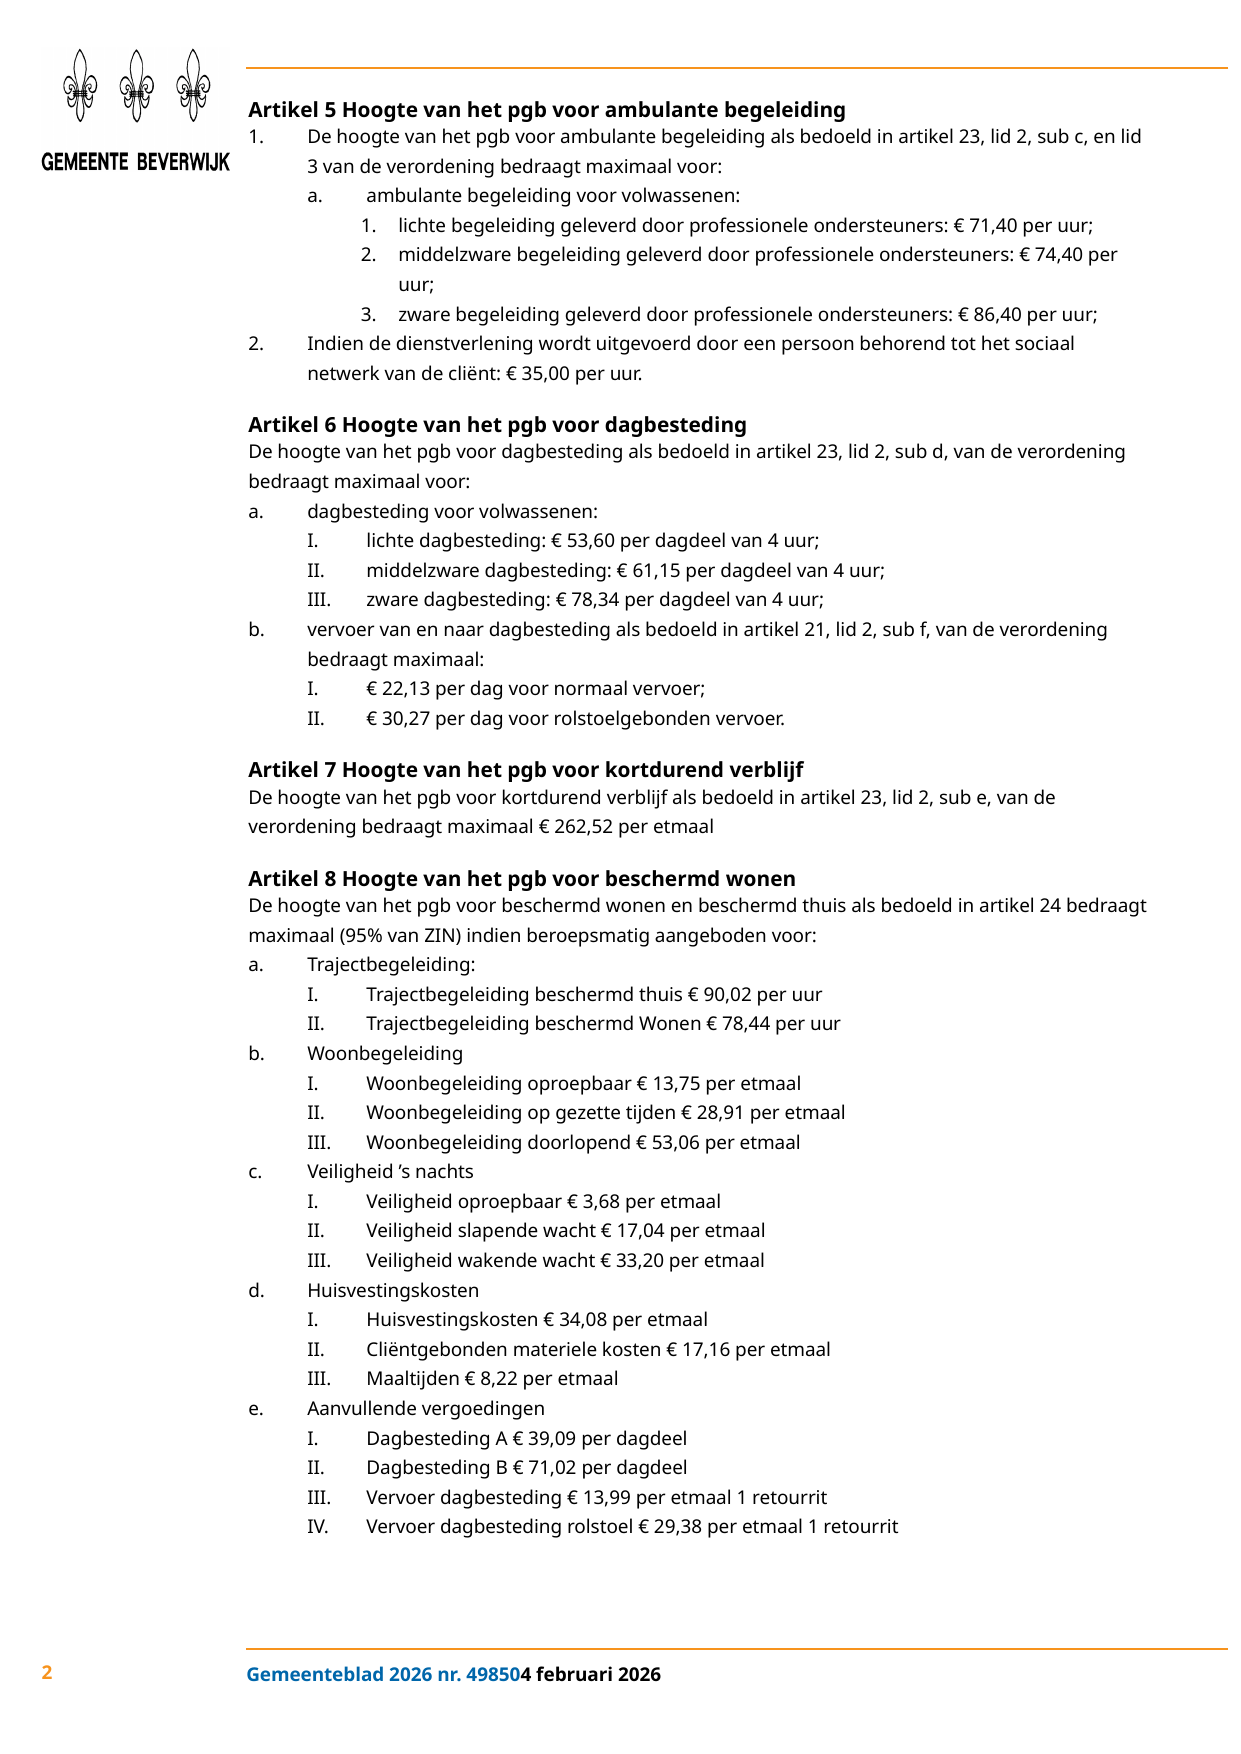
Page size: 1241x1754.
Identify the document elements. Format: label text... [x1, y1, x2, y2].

list Cliëntgebonden materiele kosten € 17,16 per etmaal [307, 1336, 1152, 1362]
list Dagbesteding A € 39,09 per dagdeel [307, 1425, 1152, 1451]
text Artikel 6 Hoogte van het pgb voor dagbesteding [248, 410, 1152, 439]
list middelzware dagbesteding: € 61,15 per dagdeel van 4 uur; [307, 557, 1152, 583]
list vervoer van en naar dagbesteding als bedoeld in artikel 21, lid 2, sub f, van de verordening bedraagt maximaal: [248, 616, 1152, 672]
text De hoogte van het pgb voor dagbesteding als bedoeld in artikel 23, lid 2, sub d, van de verordening bedraagt maximaal voor: [248, 439, 1152, 494]
list zware dagbesteding: € 78,34 per dagdeel van 4 uur; [307, 587, 1152, 612]
list lichte begeleiding geleverd door professionele ondersteuners: € 71,40 per uur; [361, 212, 1152, 238]
list Vervoer dagbesteding rolstoel € 29,38 per etmaal 1 retourrit [307, 1513, 1152, 1539]
list Dagbesteding B € 71,02 per dagdeel [307, 1454, 1152, 1480]
text Artikel 7 Hoogte van het pgb voor kortdurend verblijf [248, 755, 1152, 784]
list Veiligheid ’s nachts [248, 1158, 1152, 1184]
list Trajectbegeleiding: [248, 951, 1152, 977]
list Trajectbegeleiding beschermd thuis € 90,02 per uur [307, 981, 1152, 1007]
list Maaltijden € 8,22 per etmaal [307, 1366, 1152, 1391]
list Veiligheid oproepbaar € 3,68 per etmaal [307, 1188, 1152, 1214]
list Woonbegeleiding doorlopend € 53,06 per etmaal [307, 1129, 1152, 1155]
list zware begeleiding geleverd door professionele ondersteuners: € 86,40 per uur; [361, 301, 1152, 326]
list Veiligheid slapende wacht € 17,04 per etmaal [307, 1218, 1152, 1243]
list ambulante begeleiding voor volwassenen: [307, 182, 1152, 208]
text Artikel 5 Hoogte van het pgb voor ambulante begeleiding [248, 95, 1152, 123]
list Veiligheid wakende wacht € 33,20 per etmaal [307, 1247, 1152, 1273]
list Woonbegeleiding [248, 1040, 1152, 1066]
text De hoogte van het pgb voor beschermd wonen en beschermd thuis als bedoeld in artikel 24 bedraagt maximaal (95% van ZIN) indien beroepsmatig aangeboden voor: [248, 892, 1152, 948]
list Woonbegeleiding oproepbaar € 13,75 per etmaal [307, 1070, 1152, 1096]
list € 22,13 per dag voor normaal vervoer; [307, 675, 1152, 701]
text De hoogte van het pgb voor kortdurend verblijf als bedoeld in artikel 23, lid 2, sub e, van de verordening bedraagt maximaal € 262,52 per etmaal [248, 784, 1152, 839]
list € 30,27 per dag voor rolstoelgebonden vervoer. [307, 705, 1152, 731]
list De hoogte van het pgb voor ambulante begeleiding als bedoeld in artikel 23, lid 2, sub c, en lid 3 van de verordening bedraagt maximaal voor: [248, 123, 1152, 178]
list Vervoer dagbesteding € 13,99 per etmaal 1 retourrit [307, 1484, 1152, 1510]
list Woonbegeleiding op gezette tijden € 28,91 per etmaal [307, 1099, 1152, 1125]
list Aanvullende vergoedingen [248, 1395, 1152, 1421]
list lichte dagbesteding: € 53,60 per dagdeel van 4 uur; [307, 527, 1152, 553]
list Huisvestingskosten € 34,08 per etmaal [307, 1306, 1152, 1332]
list middelzware begeleiding geleverd door professionele ondersteuners: € 74,40 per uur; [361, 242, 1152, 297]
picture [41, 47, 231, 172]
list Trajectbegeleiding beschermd Wonen € 78,44 per uur [307, 1011, 1152, 1036]
list dagbesteding voor volwassenen: [248, 498, 1152, 524]
text Artikel 8 Hoogte van het pgb voor beschermd wonen [248, 864, 1152, 892]
list Huisvestingskosten [248, 1277, 1152, 1303]
list Indien de dienstverlening wordt uitgevoerd door een persoon behorend tot het sociaal netwerk van de cliënt: € 35,00 per uur. [248, 330, 1152, 386]
